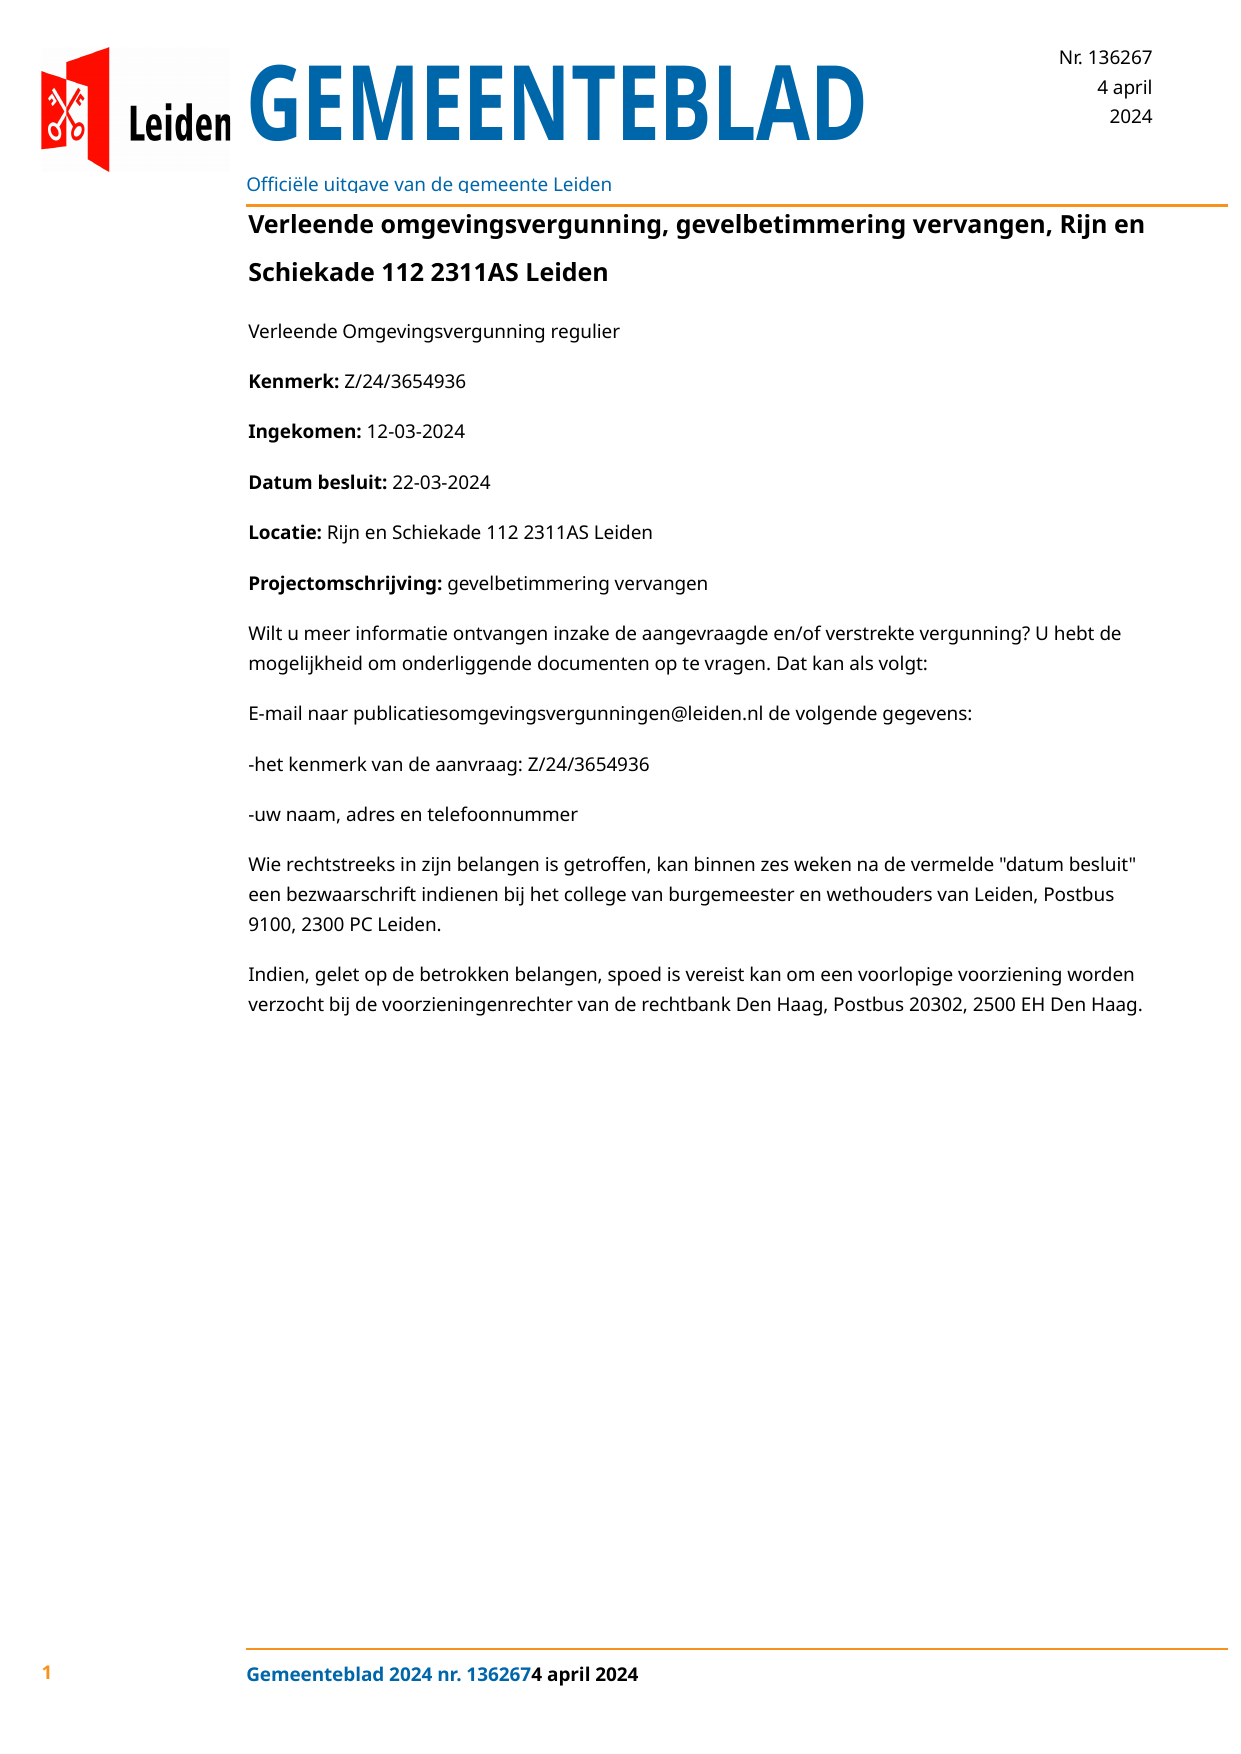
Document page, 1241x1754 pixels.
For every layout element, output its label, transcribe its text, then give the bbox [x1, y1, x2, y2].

text Verleende Omgevingsvergunning regulier [248, 318, 1152, 344]
text Indien, gelet op de betrokken belangen, spoed is vereist kan om een voorlopige voorziening worden verzocht bij de voorzieningenrechter van de rechtbank Den Haag, Postbus 20302, 2500 EH Den Haag. [248, 961, 1152, 1017]
text -het kenmerk van de aanvraag: Z/24/3654936 [248, 751, 1152, 777]
text Wilt u meer informatie ontvangen inzake de aangevraagde en/of verstrekte vergunning? U hebt de mogelijkheid om onderliggende documenten op te vragen. Dat kan als volgt: [248, 620, 1152, 676]
text Verleende omgevingsvergunning, gevelbetimmering vervangen, Rijn en Schiekade 112 2311AS Leiden [248, 207, 1152, 288]
text Locatie: Rijn en Schiekade 112 2311AS Leiden [248, 519, 1152, 545]
text Ingekomen: 12-03-2024 [248, 419, 1152, 444]
picture [41, 47, 231, 172]
text Datum besluit: 22-03-2024 [248, 469, 1152, 495]
text Projectomschrijving: gevelbetimmering vervangen [248, 570, 1152, 596]
text Kenmerk: Z/24/3654936 [248, 368, 1152, 394]
text Wie rechtstreeks in zijn belangen is getroffen, kan binnen zes weken na de vermelde "datum besluit" een bezwaarschrift indienen bij het college van burgemeester en wethouders van Leiden, Postbus 9100, 2300 PC Leiden. [248, 852, 1152, 937]
text -uw naam, adres en telefoonnummer [248, 801, 1152, 827]
text E-mail naar publicatiesomgevingsvergunningen@leiden.nl de volgende gegevens: [248, 700, 1152, 726]
